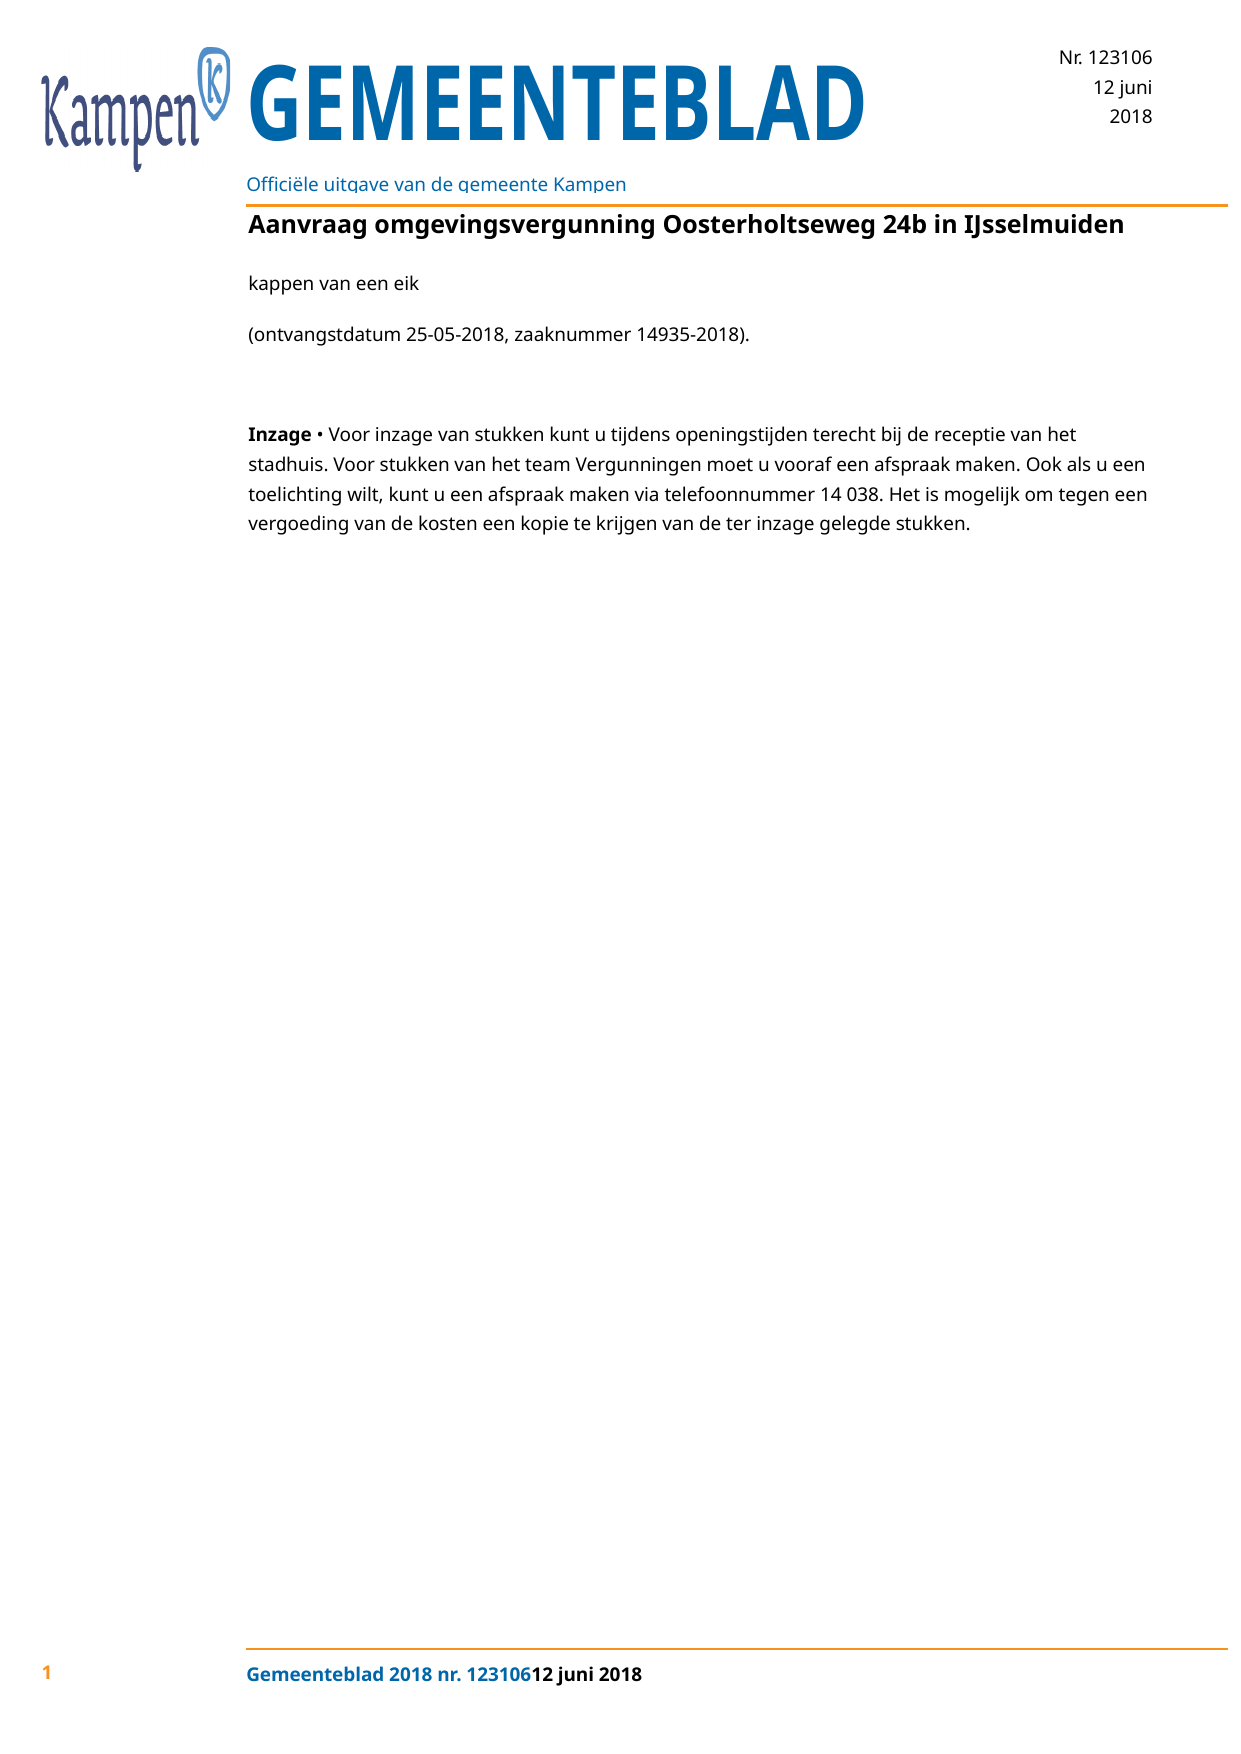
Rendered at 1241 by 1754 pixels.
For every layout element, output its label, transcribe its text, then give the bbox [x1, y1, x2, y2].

text Aanvraag omgevingsvergunning Oosterholtseweg 24b in IJsselmuiden [248, 207, 1152, 241]
picture [41, 47, 231, 172]
text (ontvangstdatum 25-05-2018, zaaknummer 14935-2018). [248, 321, 1152, 346]
text kappen van een eik [248, 270, 1152, 296]
text Inzage • Voor inzage van stukken kunt u tijdens openingstijden terecht bij de receptie van het stadhuis. Voor stukken van het team Vergunningen moet u vooraf een afspraak maken. Ook als u een toelichting wilt, kunt u een afspraak maken via telefoonnummer 14 038. Het is mogelijk om tegen een vergoeding van de kosten een kopie te krijgen van de ter inzage gelegde stukken. [248, 422, 1152, 536]
